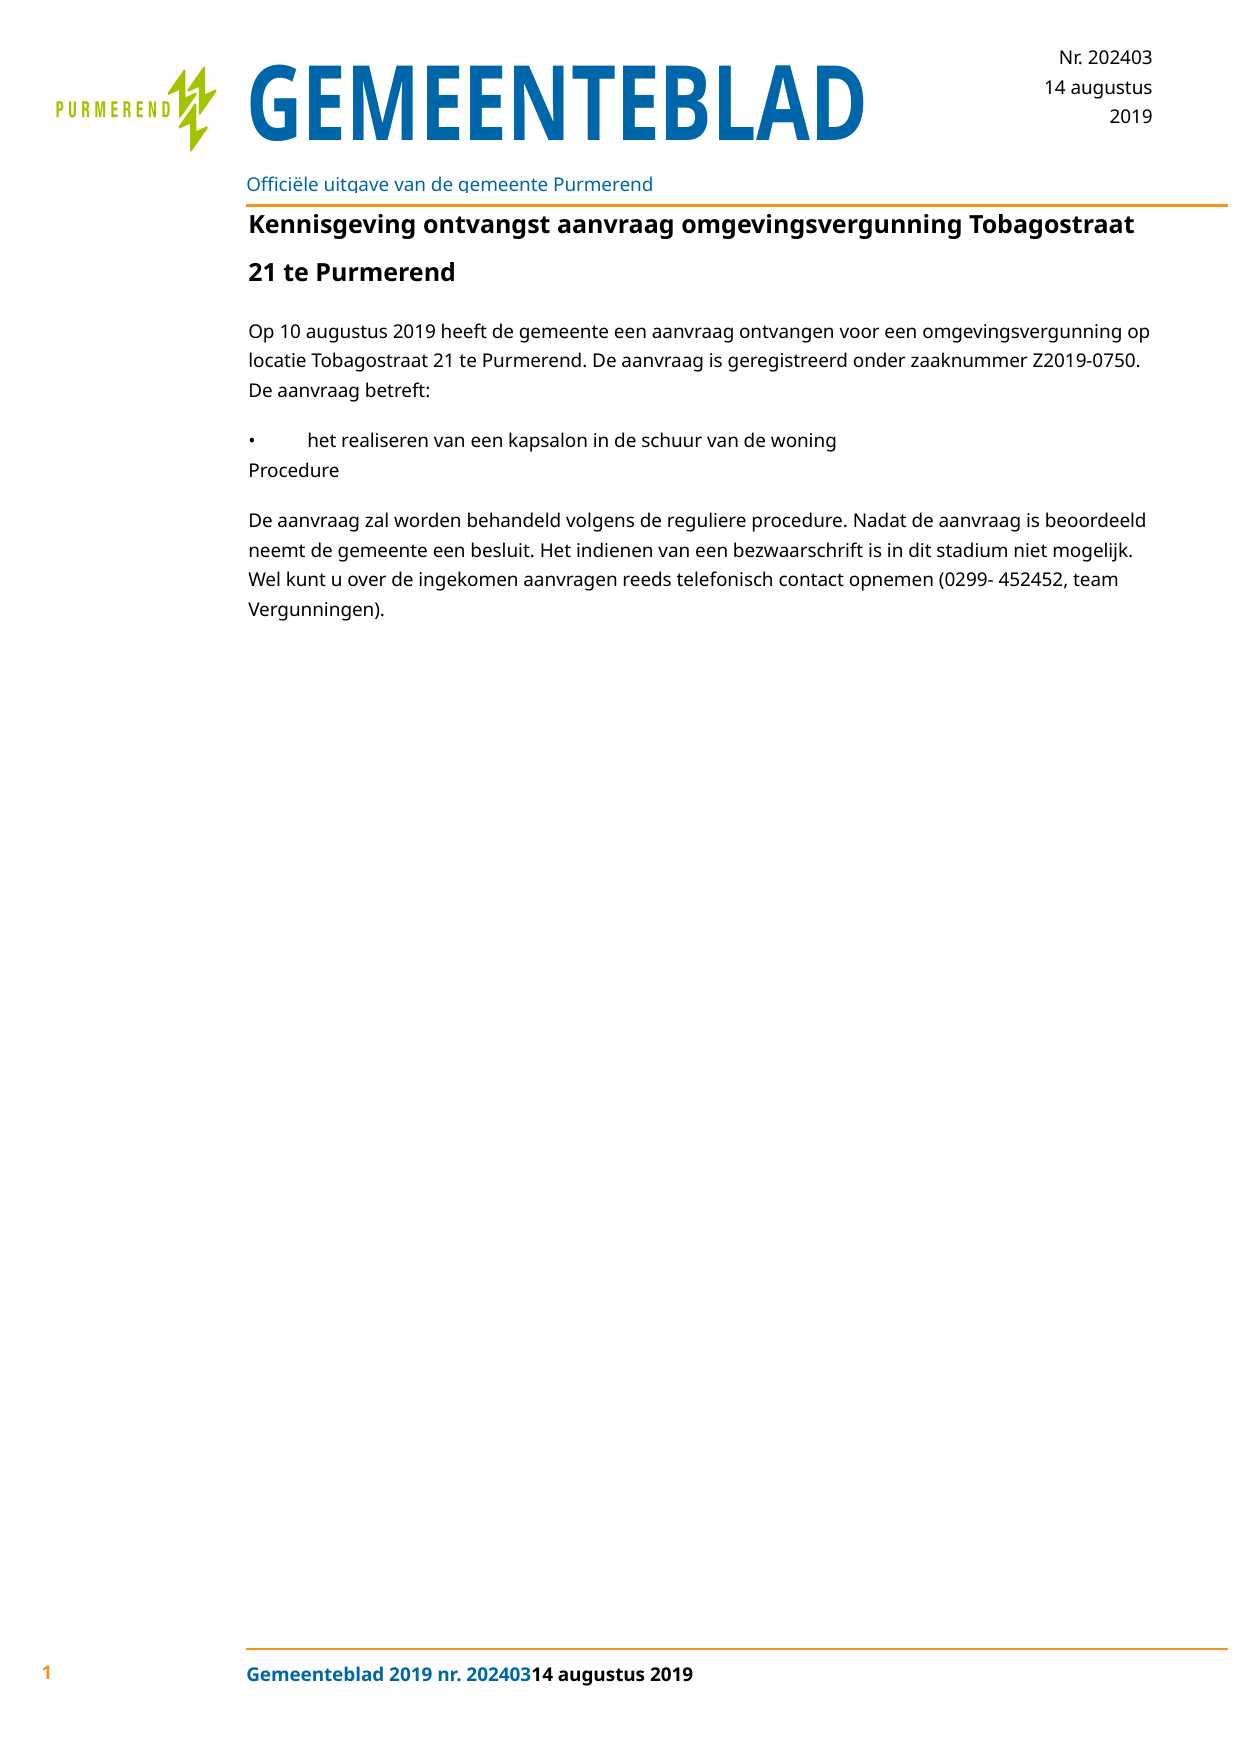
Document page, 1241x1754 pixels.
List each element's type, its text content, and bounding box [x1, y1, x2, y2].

text Kennisgeving ontvangst aanvraag omgevingsvergunning Tobagostraat 21 te Purmerend [248, 207, 1152, 288]
picture [41, 47, 231, 172]
list het realiseren van een kapsalon in de schuur van de woning [248, 427, 1152, 453]
text Procedure [248, 457, 1152, 483]
text Op 10 augustus 2019 heeft de gemeente een aanvraag ontvangen voor een omgevingsvergunning op locatie Tobagostraat 21 te Purmerend. De aanvraag is geregistreerd onder zaaknummer Z2019-0750. De aanvraag betreft: [248, 318, 1152, 403]
text De aanvraag zal worden behandeld volgens de reguliere procedure. Nadat de aanvraag is beoordeeld neemt de gemeente een besluit. Het indienen van een bezwaarschrift is in dit stadium niet mogelijk. Wel kunt u over de ingekomen aanvragen reeds telefonisch contact opnemen (0299- 452452, team Vergunningen). [248, 507, 1152, 622]
